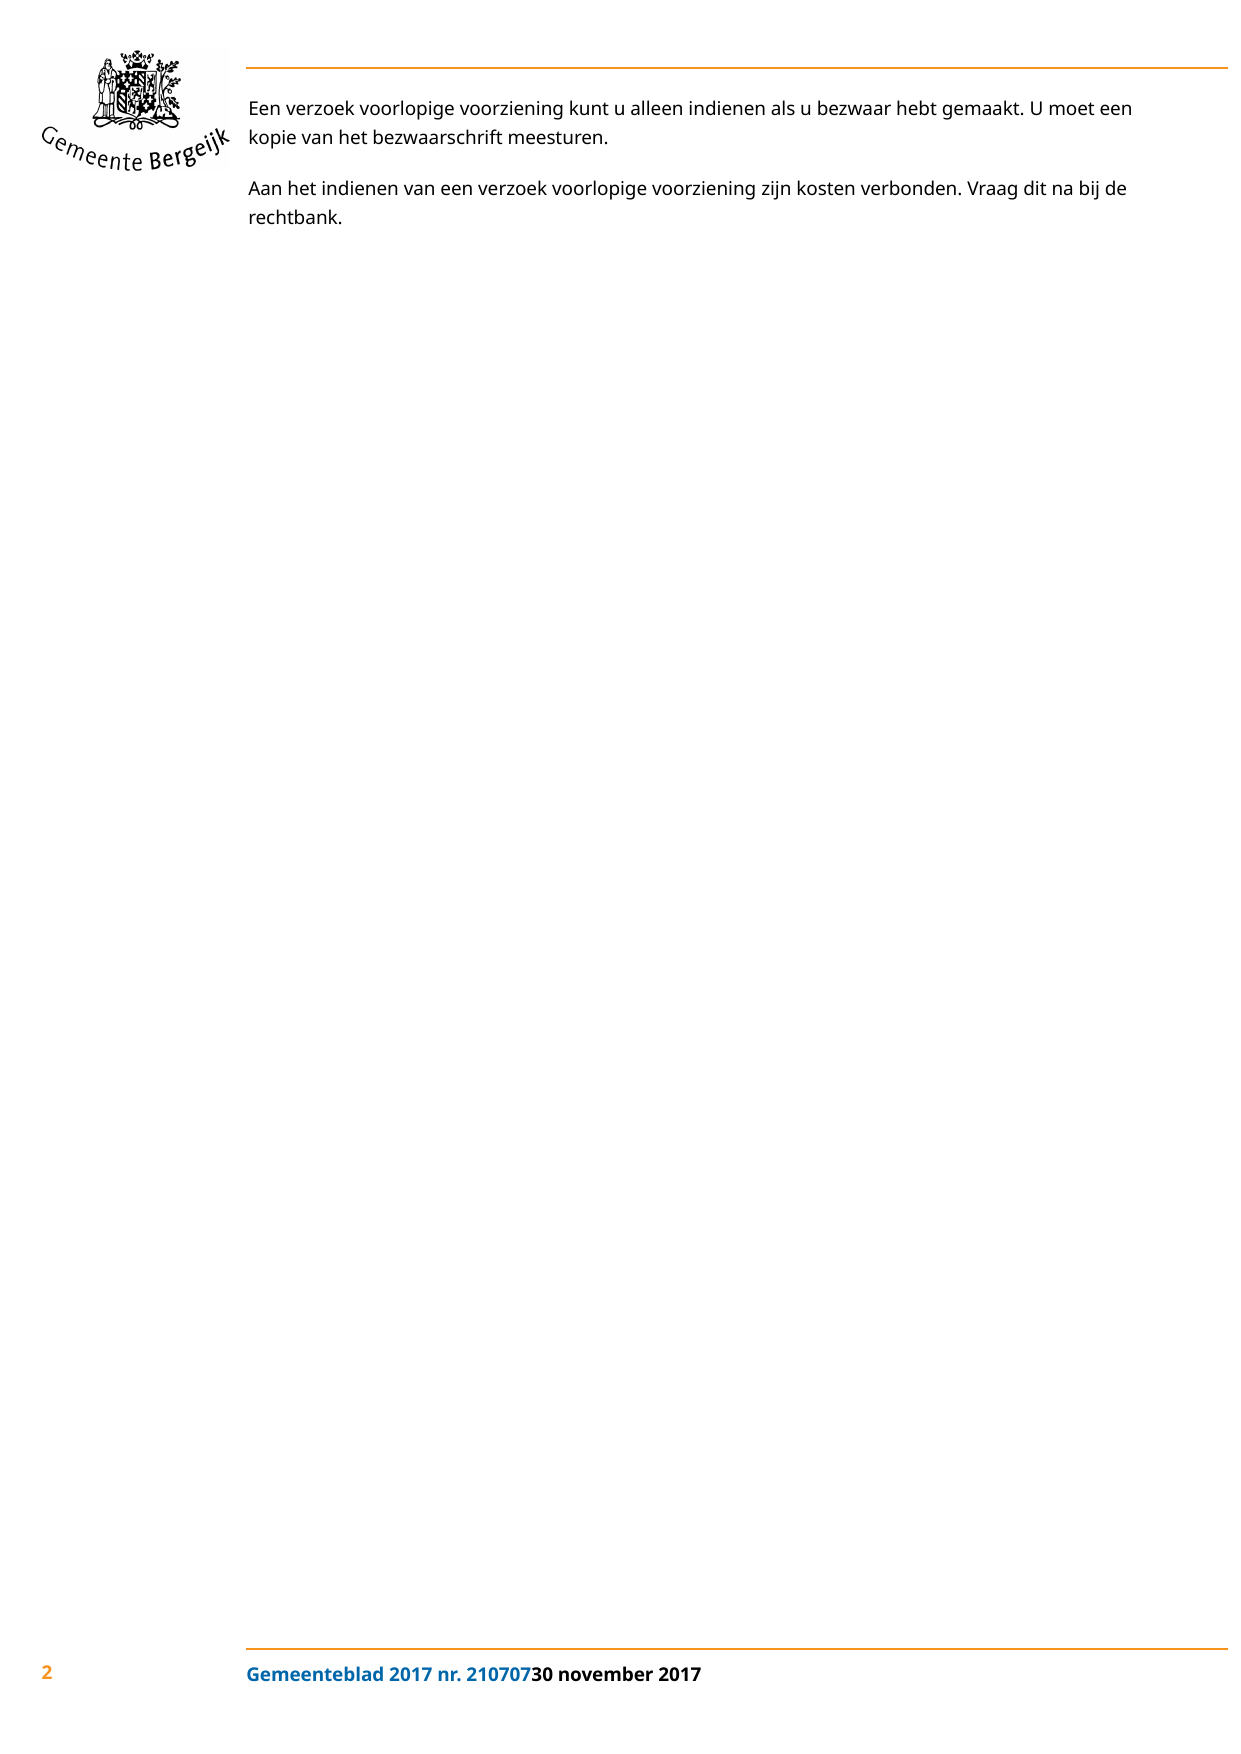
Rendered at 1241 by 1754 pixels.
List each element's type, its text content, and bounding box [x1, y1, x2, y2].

picture [41, 47, 231, 172]
text Aan het indienen van een verzoek voorlopige voorziening zijn kosten verbonden. Vraag dit na bij de rechtbank. [248, 175, 1152, 230]
text Een verzoek voorlopige voorziening kunt u alleen indienen als u bezwaar hebt gemaakt. U moet een kopie van het bezwaarschrift meesturen. [248, 95, 1152, 150]
